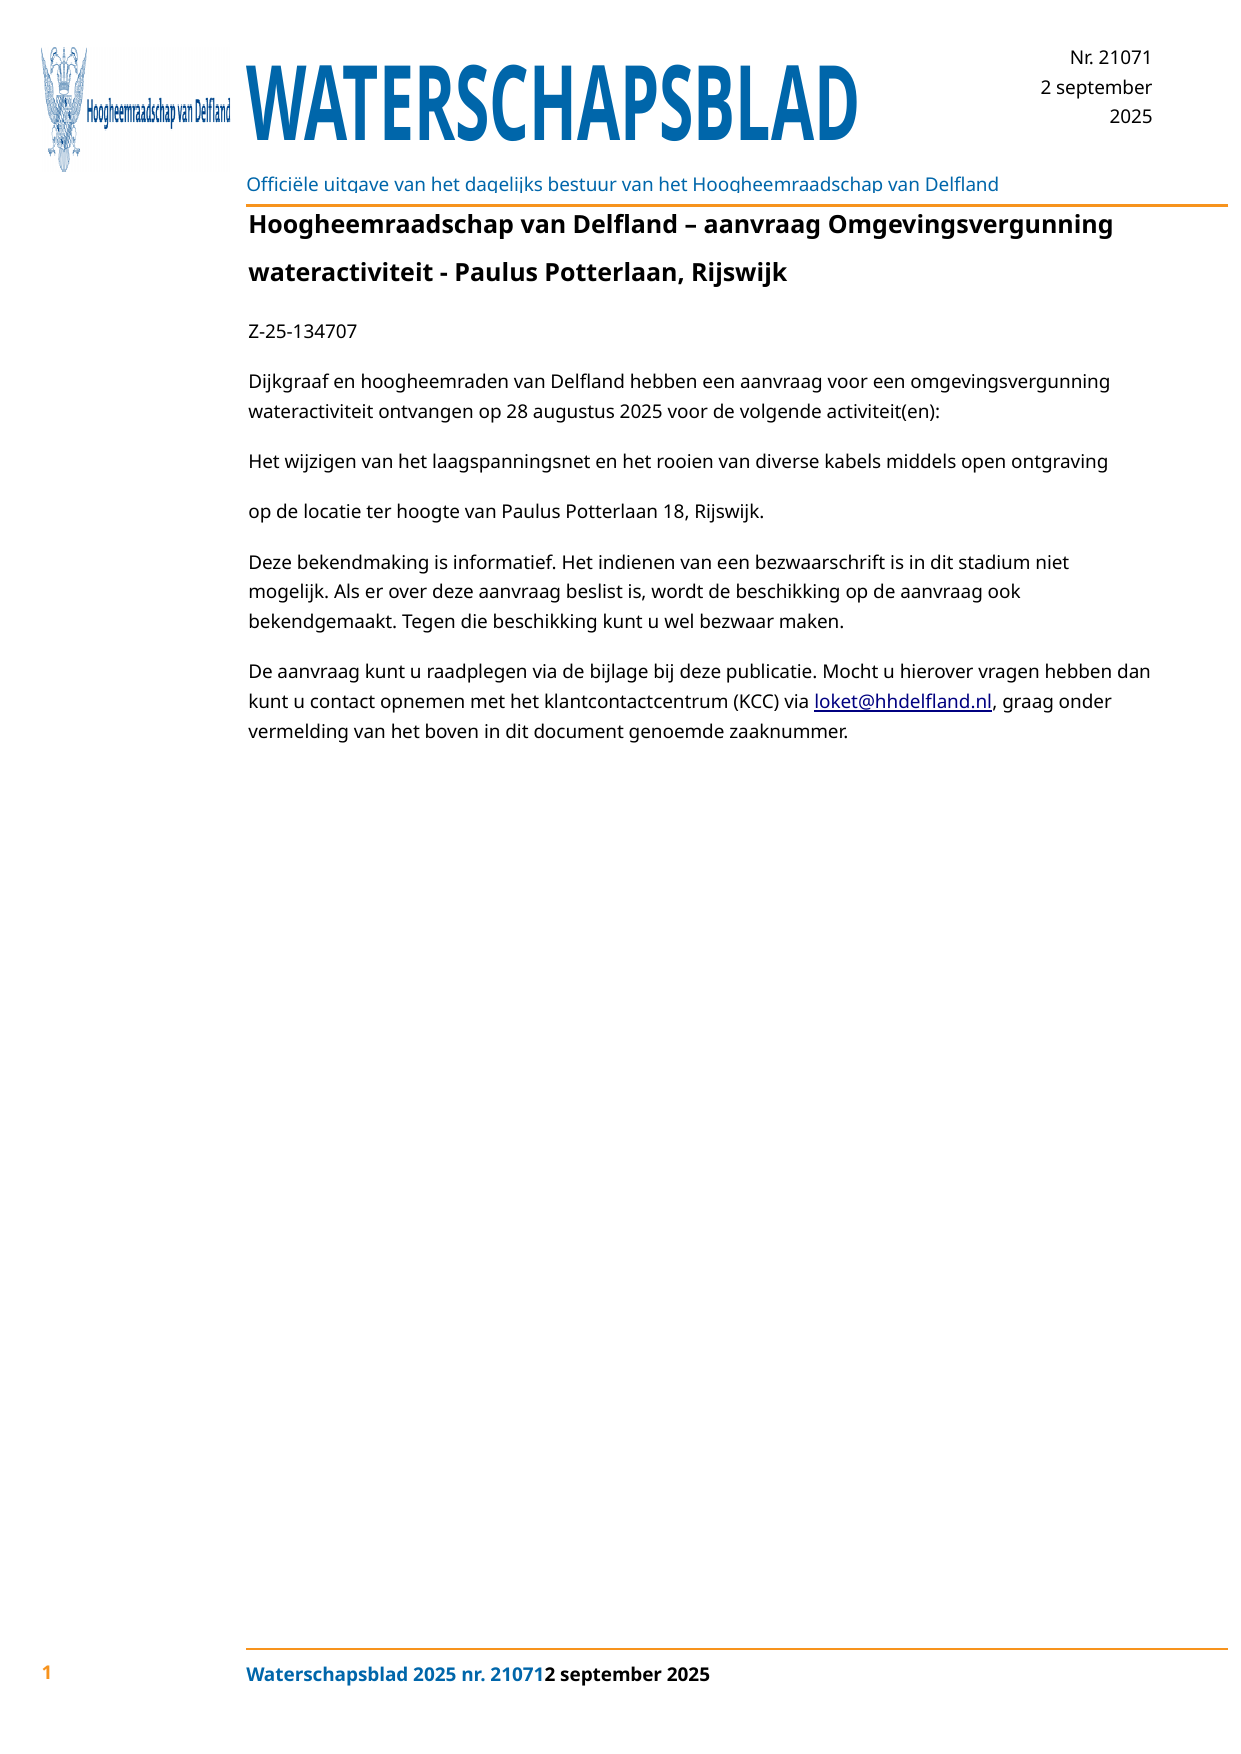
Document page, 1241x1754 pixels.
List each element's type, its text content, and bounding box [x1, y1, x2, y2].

picture [41, 47, 231, 172]
text op de locatie ter hoogte van Paulus Potterlaan 18, Rijswijk. [248, 499, 1152, 524]
text De aanvraag kunt u raadplegen via de bijlage bij deze publicatie. Mocht u hierover vragen hebben dan kunt u contact opnemen met het klantcontactcentrum (KCC) via loket@hhdelfland.nl, graag onder vermelding van het boven in dit document genoemde zaaknummer. [248, 659, 1152, 744]
text Z-25-134707 [248, 318, 1152, 344]
text Het wijzigen van het laagspanningsnet en het rooien van diverse kabels middels open ontgraving [248, 448, 1152, 474]
text Dijkgraaf en hoogheemraden van Delfland hebben een aanvraag voor een omgevingsvergunning wateractiviteit ontvangen op 28 augustus 2025 voor de volgende activiteit(en): [248, 368, 1152, 424]
text Deze bekendmaking is informatief. Het indienen van een bezwaarschrift is in dit stadium niet mogelijk. Als er over deze aanvraag beslist is, wordt de beschikking op de aanvraag ook bekendgemaakt. Tegen die beschikking kunt u wel bezwaar maken. [248, 549, 1152, 634]
text Hoogheemraadschap van Delfland – aanvraag Omgevingsvergunning wateractiviteit - Paulus Potterlaan, Rijswijk [248, 207, 1152, 288]
